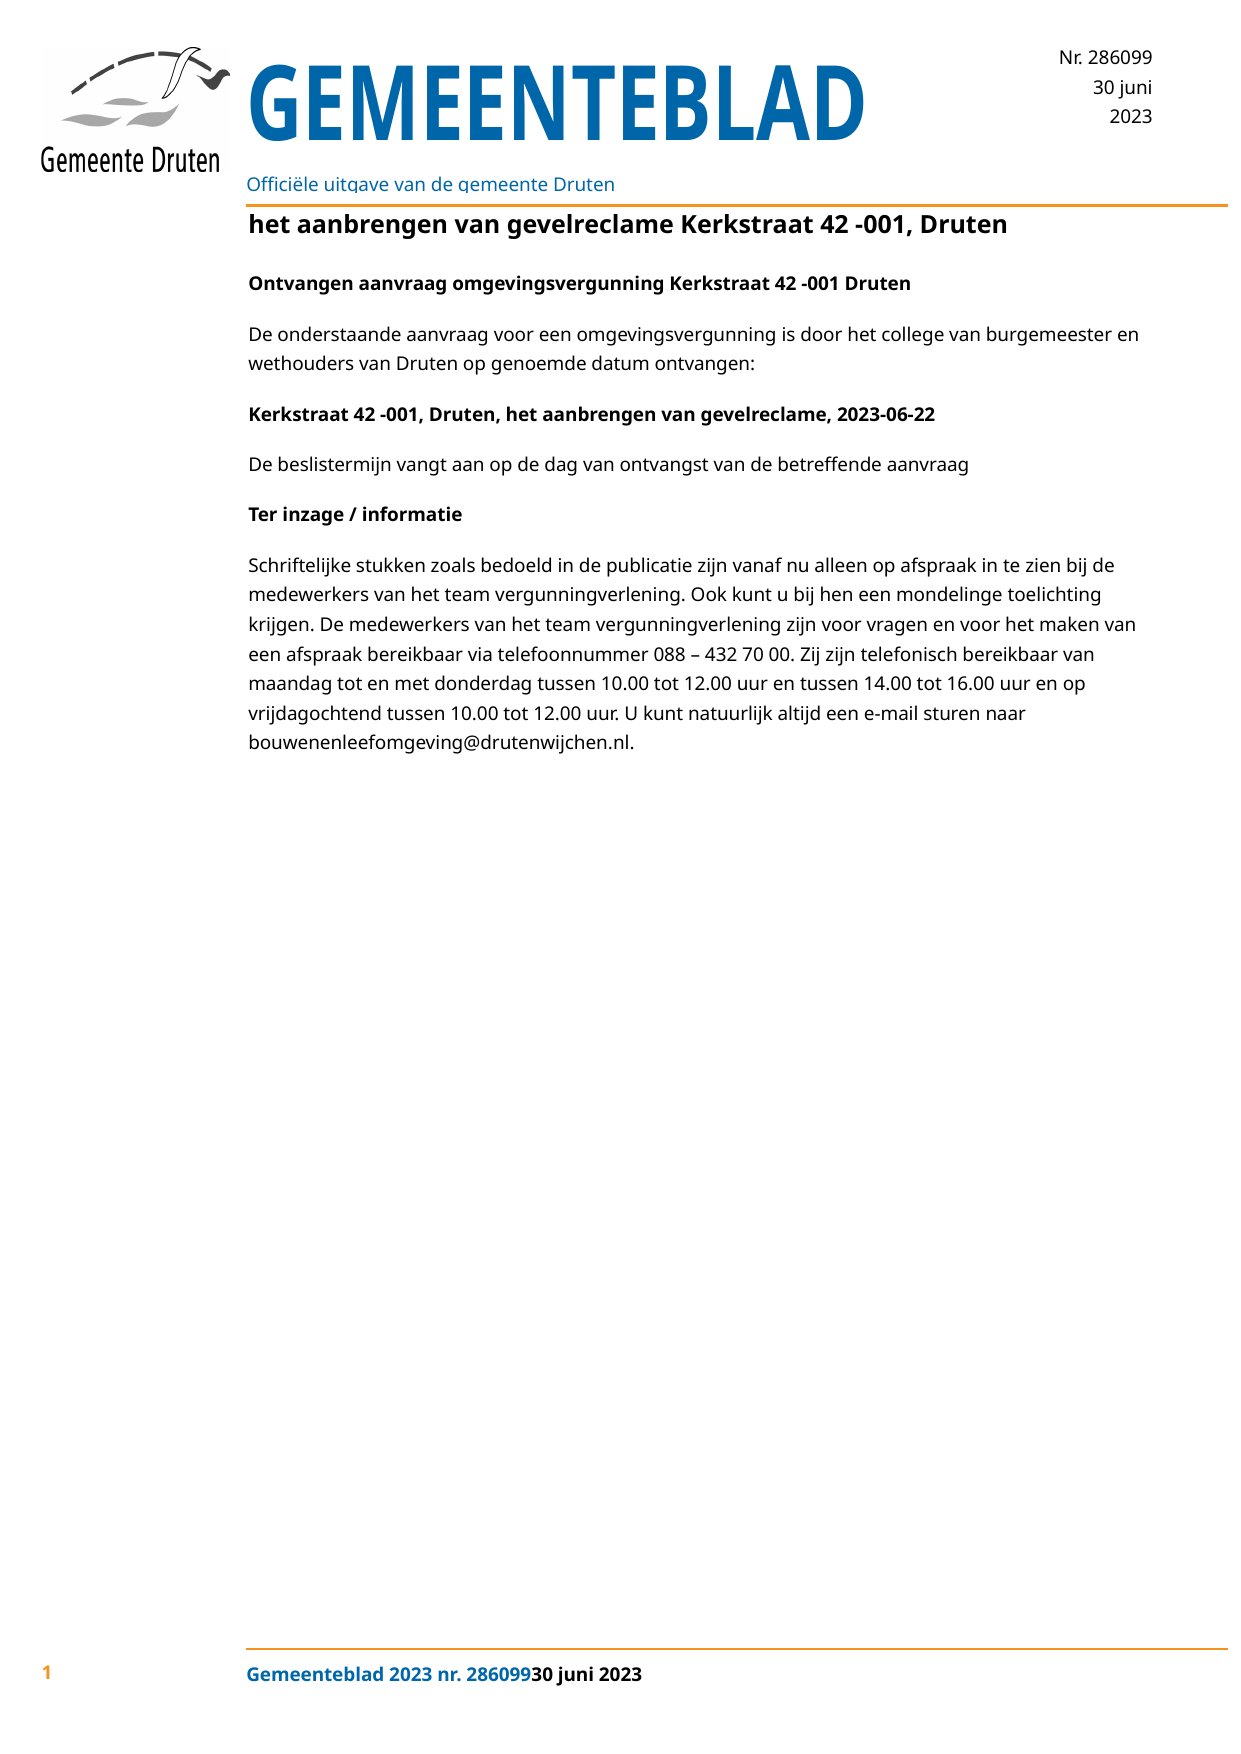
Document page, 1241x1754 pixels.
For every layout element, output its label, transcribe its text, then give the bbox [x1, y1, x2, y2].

text Ter inzage / informatie [248, 502, 1152, 527]
text Kerkstraat 42 -001, Druten, het aanbrengen van gevelreclame, 2023-06-22 [248, 401, 1152, 426]
text het aanbrengen van gevelreclame Kerkstraat 42 -001, Druten [248, 207, 1152, 241]
text Schriftelijke stukken zoals bedoeld in de publicatie zijn vanaf nu alleen op afspraak in te zien bij de medewerkers van het team vergunningverlening. Ook kunt u bij hen een mondelinge toelichting krijgen. De medewerkers van het team vergunningverlening zijn voor vragen en voor het maken van een afspraak bereikbaar via telefoonnummer 088 – 432 70 00. Zij zijn telefonisch bereikbaar van maandag tot en met donderdag tussen 10.00 tot 12.00 uur en tussen 14.00 tot 16.00 uur en op vrijdagochtend tussen 10.00 tot 12.00 uur. U kunt natuurlijk altijd een e-mail sturen naar bouwenenleefomgeving@drutenwijchen.nl. [248, 552, 1152, 755]
picture [41, 47, 231, 172]
text De onderstaande aanvraag voor een omgevingsvergunning is door het college van burgemeester en wethouders van Druten op genoemde datum ontvangen: [248, 321, 1152, 376]
text Ontvangen aanvraag omgevingsvergunning Kerkstraat 42 -001 Druten [248, 270, 1152, 296]
text De beslistermijn vangt aan op de dag van ontvangst van de betreffende aanvraag [248, 451, 1152, 477]
